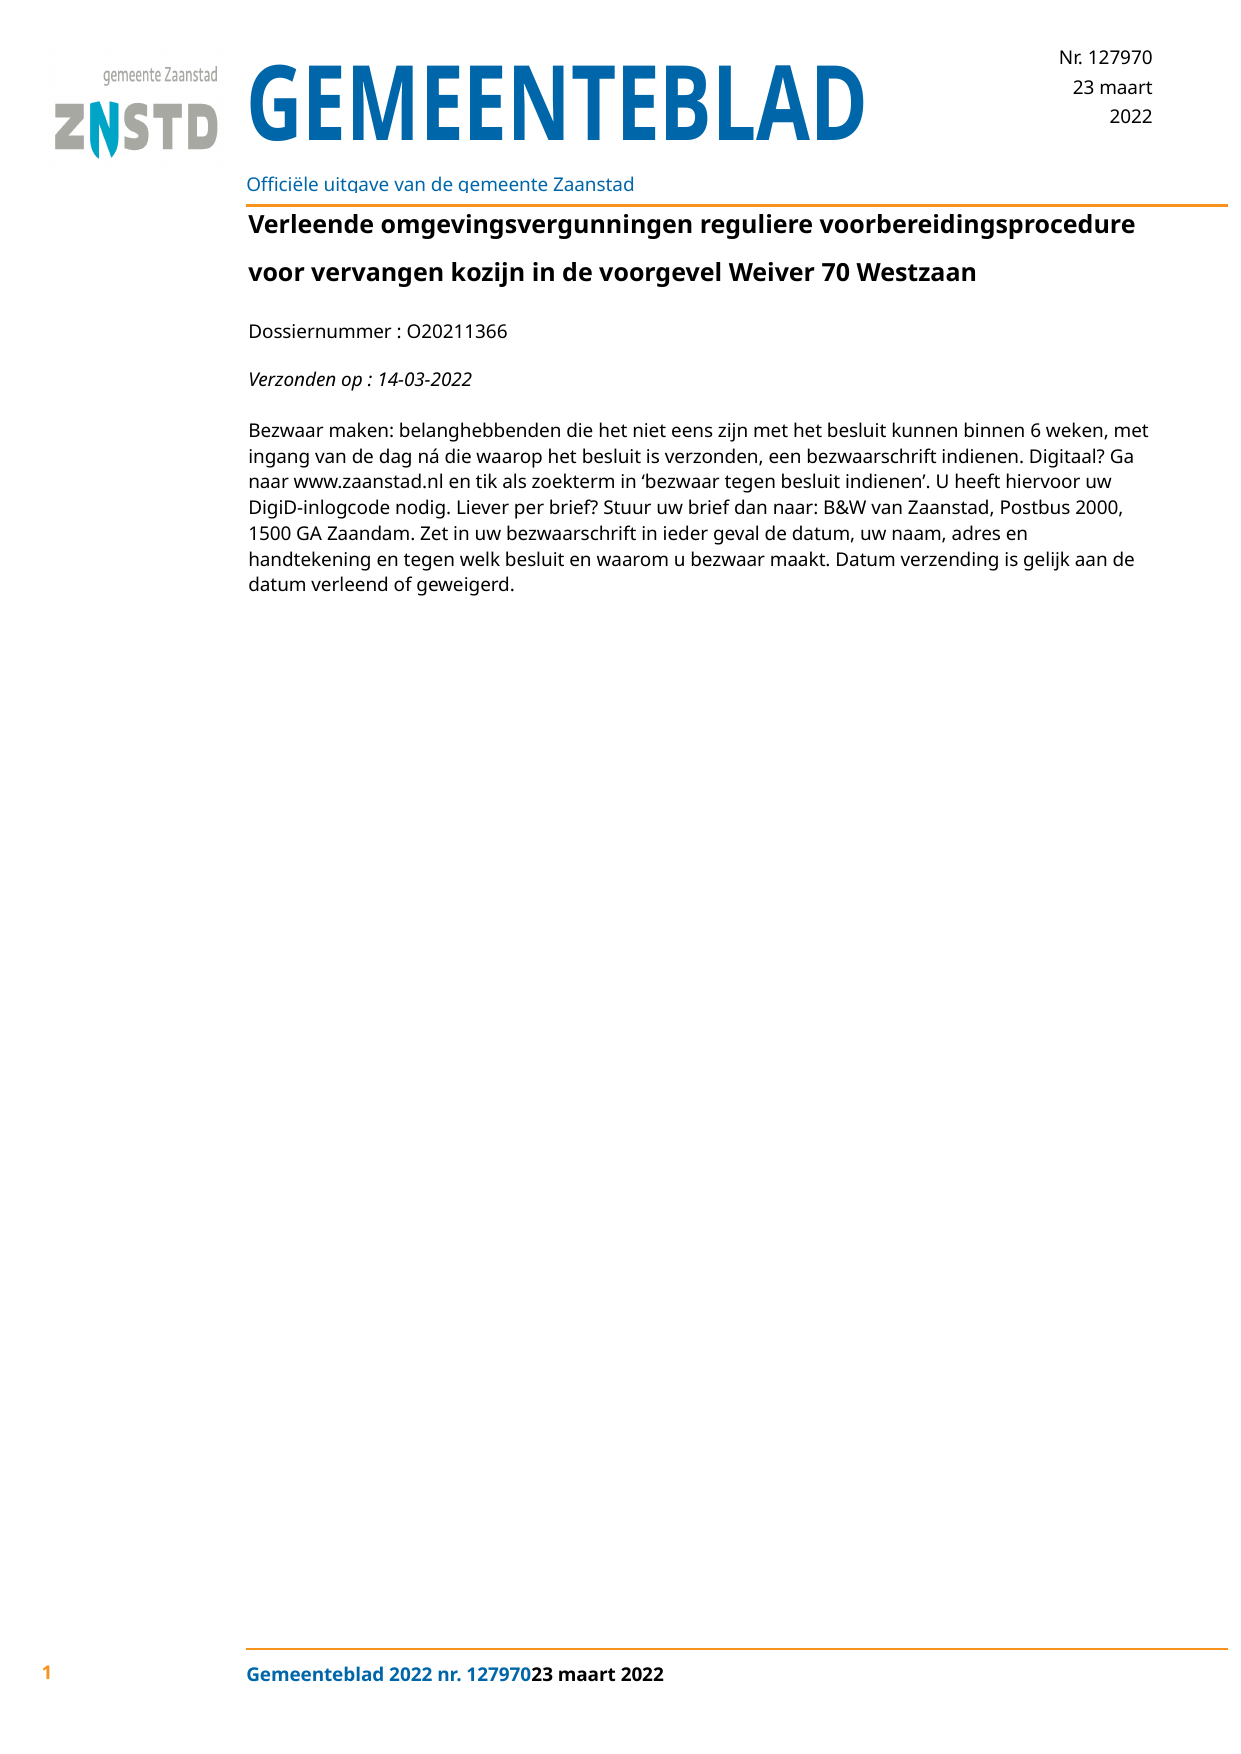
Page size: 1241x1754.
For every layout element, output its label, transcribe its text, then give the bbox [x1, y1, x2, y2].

text Verzonden op : 14-03-2022 [248, 366, 1152, 391]
text Verleende omgevingsvergunningen reguliere voorbereidingsprocedure voor vervangen kozijn in de voorgevel Weiver 70 Westzaan [248, 207, 1152, 288]
picture [41, 47, 231, 172]
text Dossiernummer : O20211366 [248, 318, 1152, 344]
text Bezwaar maken: belanghebbenden die het niet eens zijn met het besluit kunnen binnen 6 weken, met ingang van de dag ná die waarop het besluit is verzonden, een bezwaarschrift indienen. Digitaal? Ga naar www.zaanstad.nl en tik als zoekterm in ‘bezwaar tegen besluit indienen’. U heeft hiervoor uw DigiD-inlogcode nodig. Liever per brief? Stuur uw brief dan naar: B&W van Zaanstad, Postbus 2000, 1500 GA Zaandam. Zet in uw bezwaarschrift in ieder geval de datum, uw naam, adres en handtekening en tegen welk besluit en waarom u bezwaar maakt. Datum verzending is gelijk aan de datum verleend of geweigerd. [248, 417, 1152, 597]
